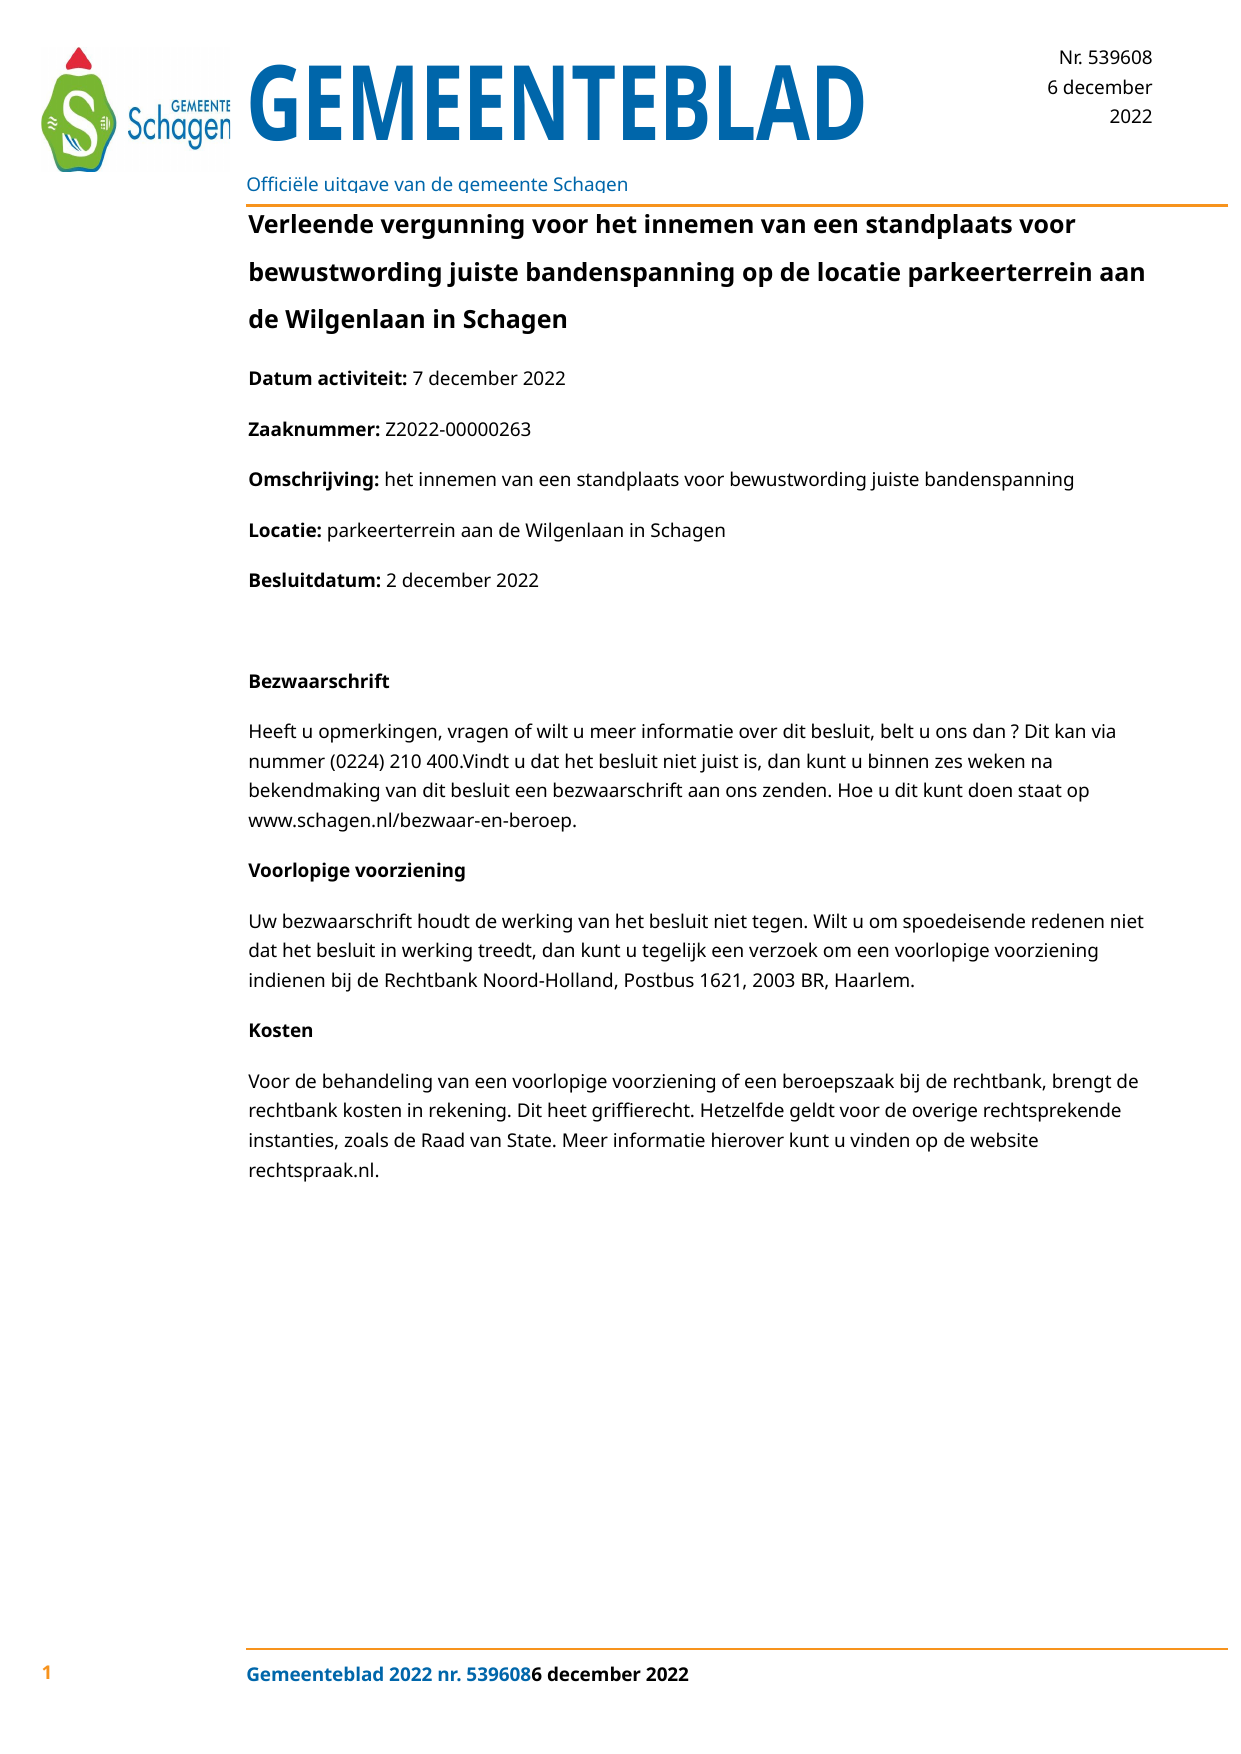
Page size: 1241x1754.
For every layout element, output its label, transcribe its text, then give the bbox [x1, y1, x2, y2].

picture [41, 47, 231, 172]
text Verleende vergunning voor het innemen van een standplaats voor bewustwording juiste bandenspanning op de locatie parkeerterrein aan de Wilgenlaan in Schagen [248, 207, 1152, 336]
text Omschrijving: het innemen van een standplaats voor bewustwording juiste bandenspanning [248, 466, 1152, 492]
text Kosten [248, 1018, 1152, 1043]
text Besluitdatum: 2 december 2022 [248, 567, 1152, 593]
text Voor de behandeling van een voorlopige voorziening of een beroepszaak bij de rechtbank, brengt de rechtbank kosten in rekening. Dit heet griffierecht. Hetzelfde geldt voor de overige rechtsprekende instanties, zoals de Raad van State. Meer informatie hierover kunt u vinden op de website rechtspraak.nl. [248, 1068, 1152, 1182]
text Datum activiteit: 7 december 2022 [248, 366, 1152, 391]
text Zaaknummer: Z2022-00000263 [248, 416, 1152, 442]
text Locatie: parkeerterrein aan de Wilgenlaan in Schagen [248, 517, 1152, 542]
text Uw bezwaarschrift houdt de werking van het besluit niet tegen. Wilt u om spoedeisende redenen niet dat het besluit in werking treedt, dan kunt u tegelijk een verzoek om een voorlopige voorziening indienen bij de Rechtbank Noord-Holland, Postbus 1621, 2003 BR, Haarlem. [248, 908, 1152, 993]
text Voorlopige voorziening [248, 858, 1152, 883]
text Heeft u opmerkingen, vragen of wilt u meer informatie over dit besluit, belt u ons dan ? Dit kan via nummer (0224) 210 400.Vindt u dat het besluit niet juist is, dan kunt u binnen zes weken na bekendmaking van dit besluit een bezwaarschrift aan ons zenden. Hoe u dit kunt doen staat op www.schagen.nl/bezwaar-en-beroep. [248, 718, 1152, 833]
text Bezwaarschrift [248, 668, 1152, 694]
